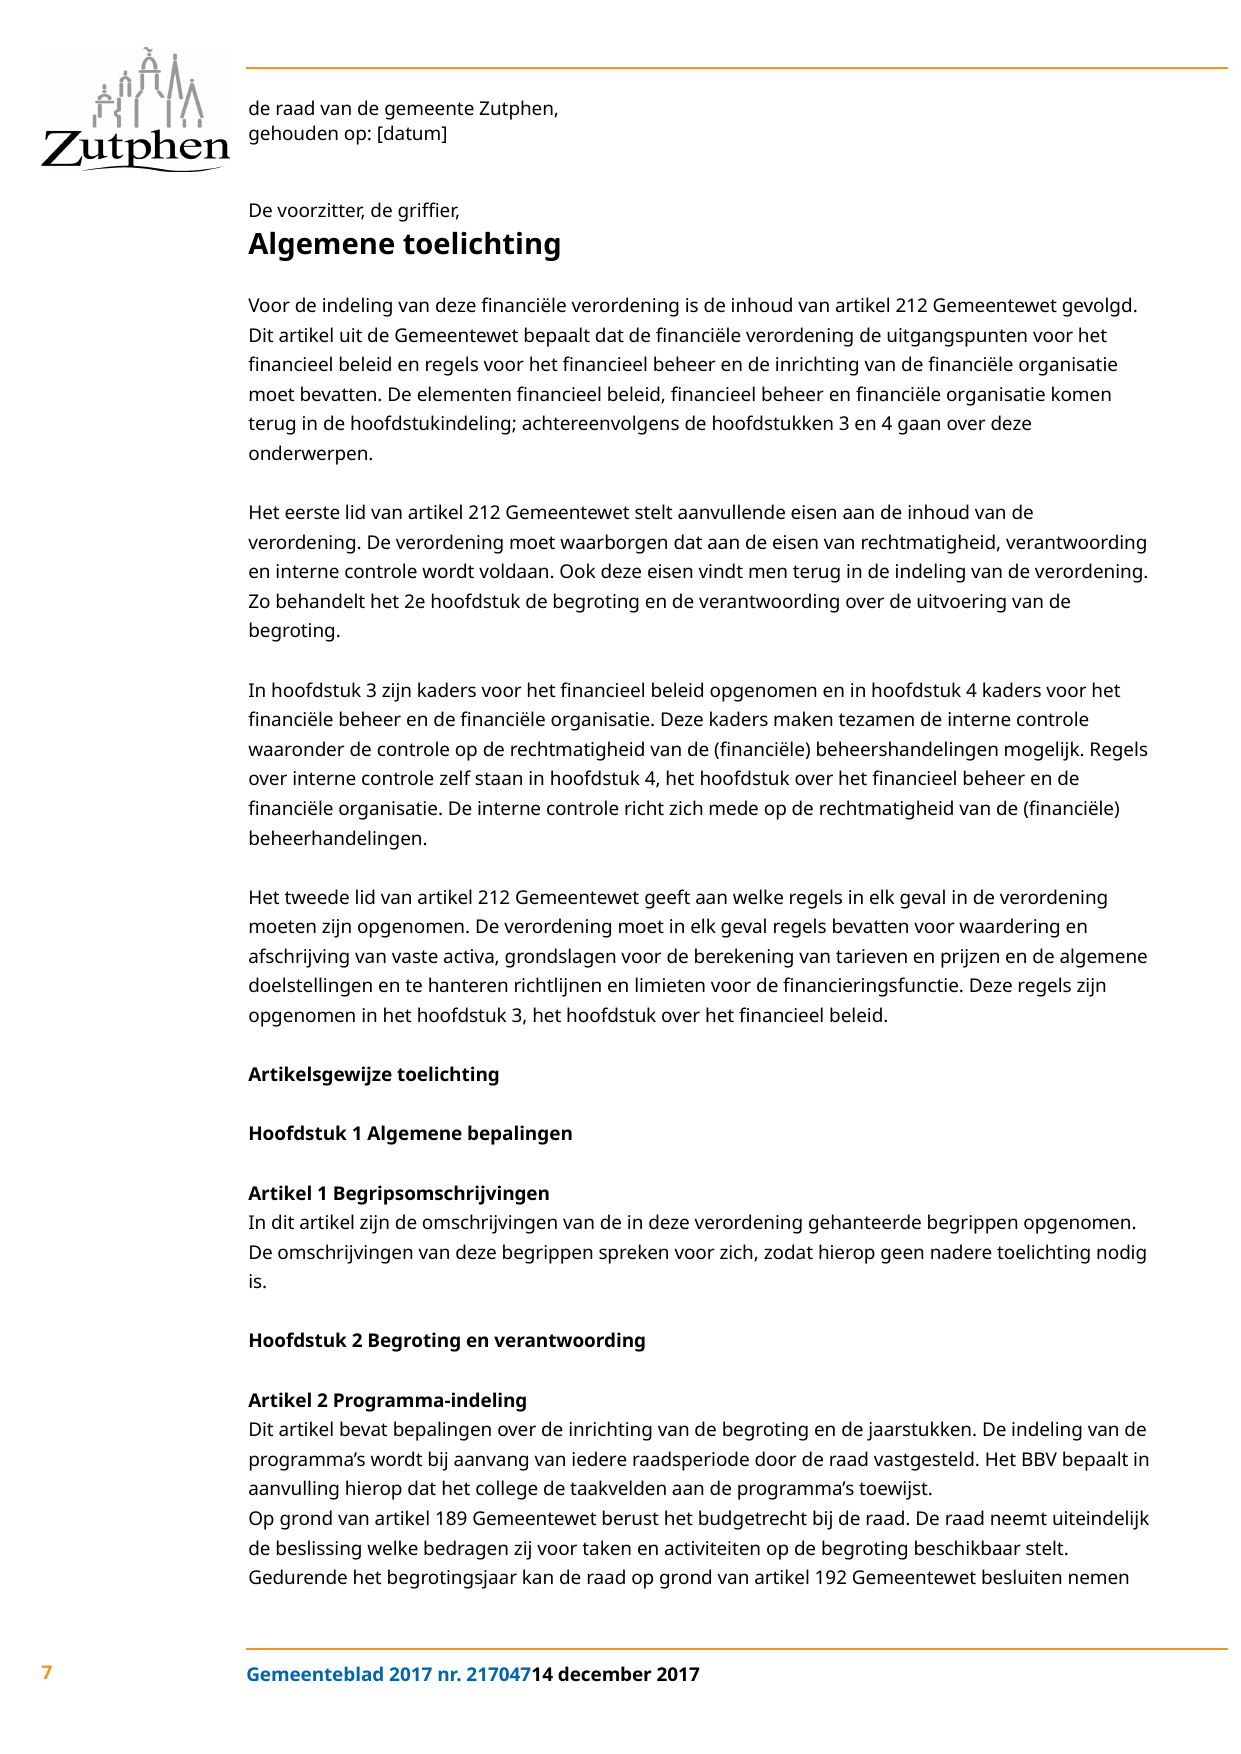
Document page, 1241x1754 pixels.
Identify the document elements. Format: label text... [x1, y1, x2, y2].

text Algemene toelichting [248, 223, 1152, 263]
text Het tweede lid van artikel 212 Gemeentewet geeft aan welke regels in elk geval in de verordening moeten zijn opgenomen. De verordening moet in elk geval regels bevatten voor waardering en afschrijving van vaste activa, grondslagen voor de berekening van tarieven en prijzen en de algemene doelstellingen en te hanteren richtlijnen en limieten voor de financieringsfunctie. Deze regels zijn opgenomen in het hoofdstuk 3, het hoofdstuk over het financieel beleid. [248, 884, 1152, 1028]
text In dit artikel zijn de omschrijvingen van de in deze verordening gehanteerde begrippen opgenomen. De omschrijvingen van deze begrippen spreken voor zich, zodat hierop geen nadere toelichting nodig is. [248, 1209, 1152, 1294]
text de raad van de gemeente Zutphen, [248, 95, 1152, 121]
text De voorzitter, de griffier, [248, 198, 1152, 223]
text Artikelsgewijze toelichting [248, 1061, 1152, 1087]
text Artikel 1 Begripsomschrijvingen [248, 1180, 1152, 1206]
text Hoofdstuk 1 Algemene bepalingen [248, 1121, 1152, 1146]
text Het eerste lid van artikel 212 Gemeentewet stelt aanvullende eisen aan de inhoud van de verordening. De verordening moet waarborgen dat aan de eisen van rechtmatigheid, verantwoording en interne controle wordt voldaan. Ook deze eisen vindt men terug in de indeling van de verordening. Zo behandelt het 2e hoofdstuk de begroting en de verantwoording over de uitvoering van de begroting. [248, 499, 1152, 643]
picture [41, 47, 231, 172]
text Voor de indeling van deze financiële verordening is de inhoud van artikel 212 Gemeentewet gevolgd. Dit artikel uit de Gemeentewet bepaalt dat de financiële verordening de uitgangspunten voor het financieel beleid en regels voor het financieel beheer en de inrichting van de financiële organisatie moet bevatten. De elementen financieel beleid, financieel beheer en financiële organisatie komen terug in de hoofdstukindeling; achtereenvolgens de hoofdstukken 3 en 4 gaan over deze onderwerpen. [248, 292, 1152, 466]
text Artikel 2 Programma-indeling [248, 1387, 1152, 1413]
text Hoofdstuk 2 Begroting en verantwoording [248, 1328, 1152, 1353]
text gehouden op: [datum] [248, 121, 1152, 146]
text Op grond van artikel 189 Gemeentewet berust het budgetrecht bij de raad. De raad neemt uiteindelijk de beslissing welke bedragen zij voor taken en activiteiten op de begroting beschikbaar stelt. Gedurende het begrotingsjaar kan de raad op grond van artikel 192 Gemeentewet besluiten nemen [248, 1505, 1152, 1590]
text Dit artikel bevat bepalingen over de inrichting van de begroting en de jaarstukken. De indeling van de programma’s wordt bij aanvang van iedere raadsperiode door de raad vastgesteld. Het BBV bepaalt in aanvulling hierop dat het college de taakvelden aan de programma’s toewijst. [248, 1416, 1152, 1501]
text In hoofdstuk 3 zijn kaders voor het financieel beleid opgenomen en in hoofdstuk 4 kaders voor het financiële beheer en de financiële organisatie. Deze kaders maken tezamen de interne controle waaronder de controle op de rechtmatigheid van de (financiële) beheershandelingen mogelijk. Regels over interne controle zelf staan in hoofdstuk 4, het hoofdstuk over het financieel beheer en de financiële organisatie. De interne controle richt zich mede op de rechtmatigheid van de (financiële) beheerhandelingen. [248, 677, 1152, 851]
